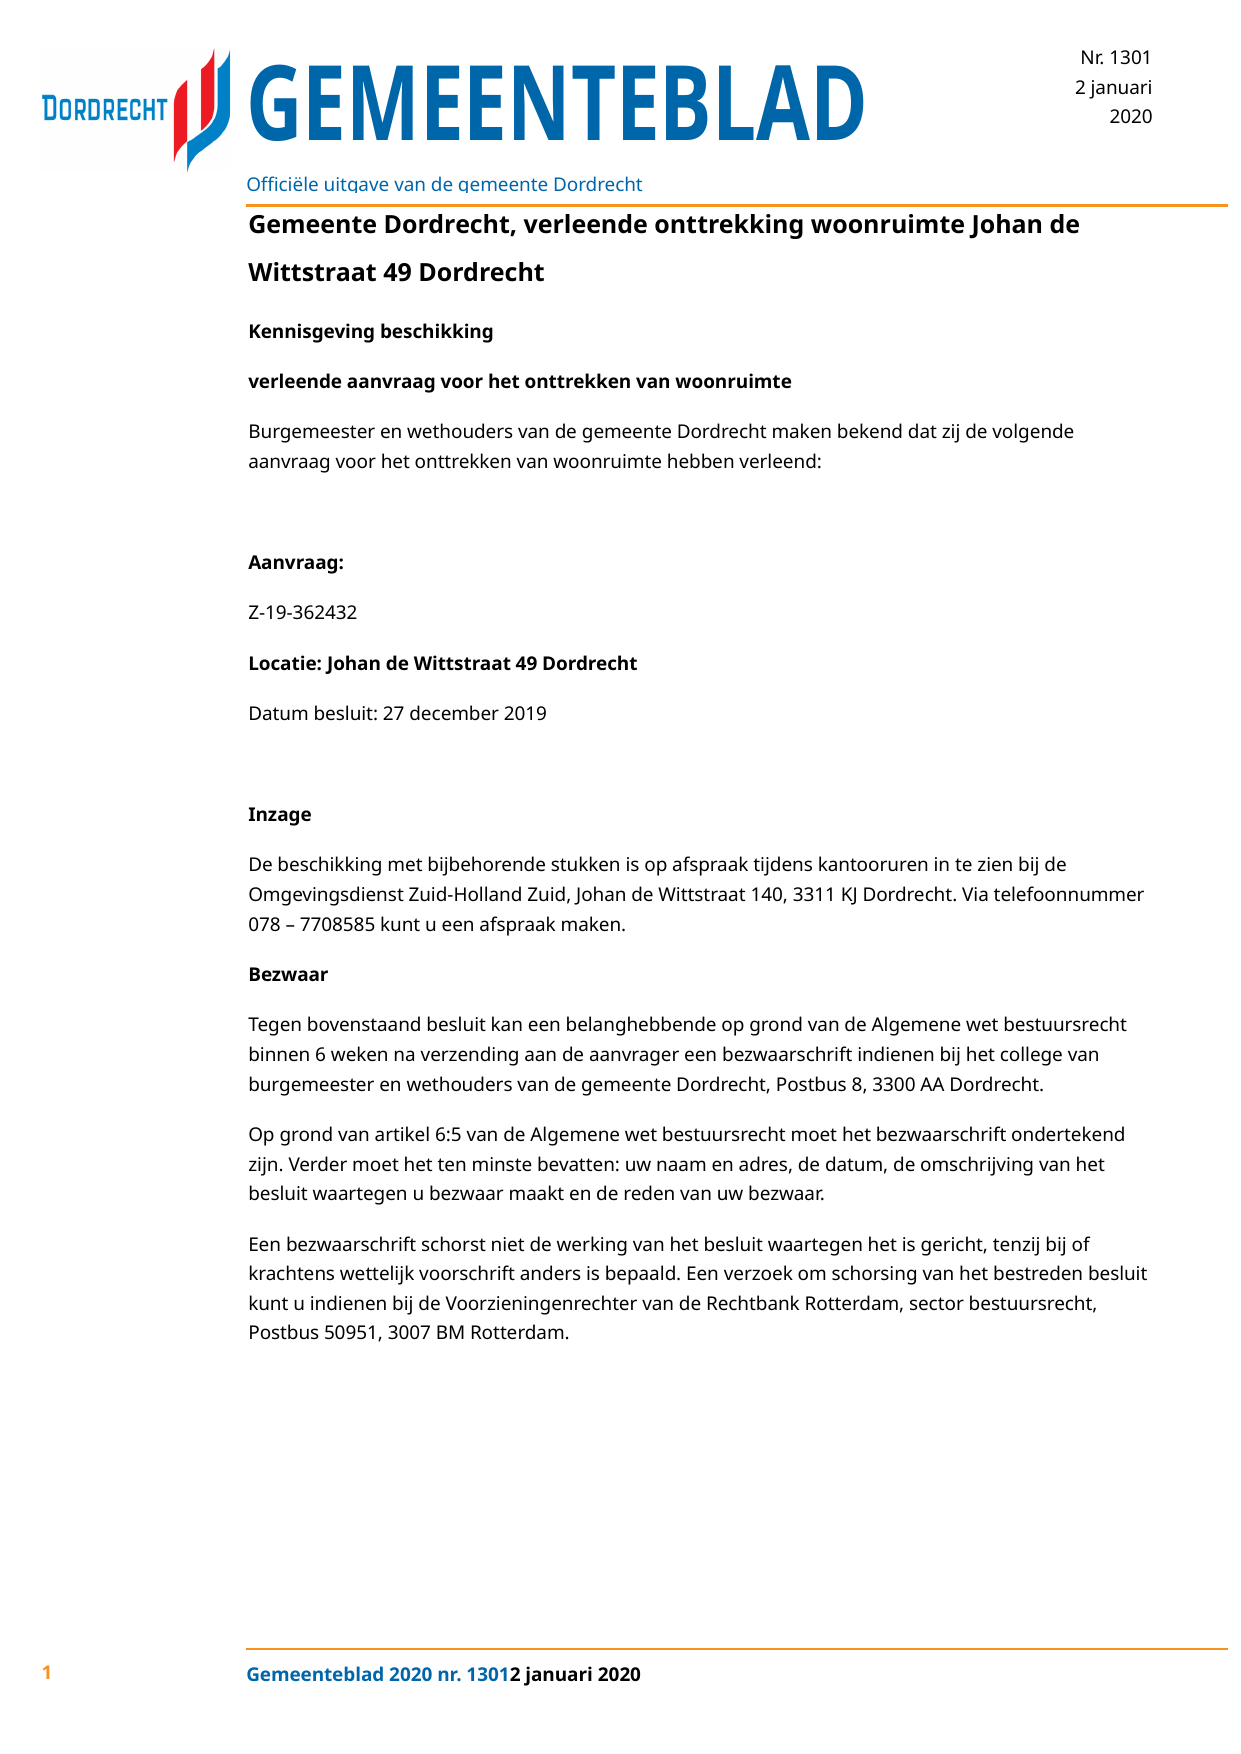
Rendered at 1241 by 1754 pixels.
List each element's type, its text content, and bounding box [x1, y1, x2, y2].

text Gemeente Dordrecht, verleende onttrekking woonruimte Johan de Wittstraat 49 Dordrecht [248, 207, 1152, 288]
text Locatie: Johan de Wittstraat 49 Dordrecht [248, 650, 1152, 676]
picture [41, 47, 231, 172]
text Inzage [248, 801, 1152, 827]
text verleende aanvraag voor het onttrekken van woonruimte [248, 368, 1152, 394]
text Bezwaar [248, 961, 1152, 987]
text De beschikking met bijbehorende stukken is op afspraak tijdens kantooruren in te zien bij de Omgevingsdienst Zuid-Holland Zuid, Johan de Wittstraat 140, 3311 KJ Dordrecht. Via telefoonnummer 078 – 7708585 kunt u een afspraak maken. [248, 852, 1152, 937]
text Z-19-362432 [248, 599, 1152, 625]
text Aanvraag: [248, 549, 1152, 575]
text Kennisgeving beschikking [248, 318, 1152, 344]
text Burgemeester en wethouders van de gemeente Dordrecht maken bekend dat zij de volgende aanvraag voor het onttrekken van woonruimte hebben verleend: [248, 419, 1152, 474]
text Op grond van artikel 6:5 van de Algemene wet bestuursrecht moet het bezwaarschrift ondertekend zijn. Verder moet het ten minste bevatten: uw naam en adres, de datum, de omschrijving van het besluit waartegen u bezwaar maakt en de reden van uw bezwaar. [248, 1121, 1152, 1206]
text Tegen bovenstaand besluit kan een belanghebbende op grond van de Algemene wet bestuursrecht binnen 6 weken na verzending aan de aanvrager een bezwaarschrift indienen bij het college van burgemeester en wethouders van de gemeente Dordrecht, Postbus 8, 3300 AA Dordrecht. [248, 1012, 1152, 1097]
text Een bezwaarschrift schorst niet de werking van het besluit waartegen het is gericht, tenzij bij of krachtens wettelijk voorschrift anders is bepaald. Een verzoek om schorsing van het bestreden besluit kunt u indienen bij de Voorzieningenrechter van de Rechtbank Rotterdam, sector bestuursrecht, Postbus 50951, 3007 BM Rotterdam. [248, 1231, 1152, 1345]
text Datum besluit: 27 december 2019 [248, 700, 1152, 726]
